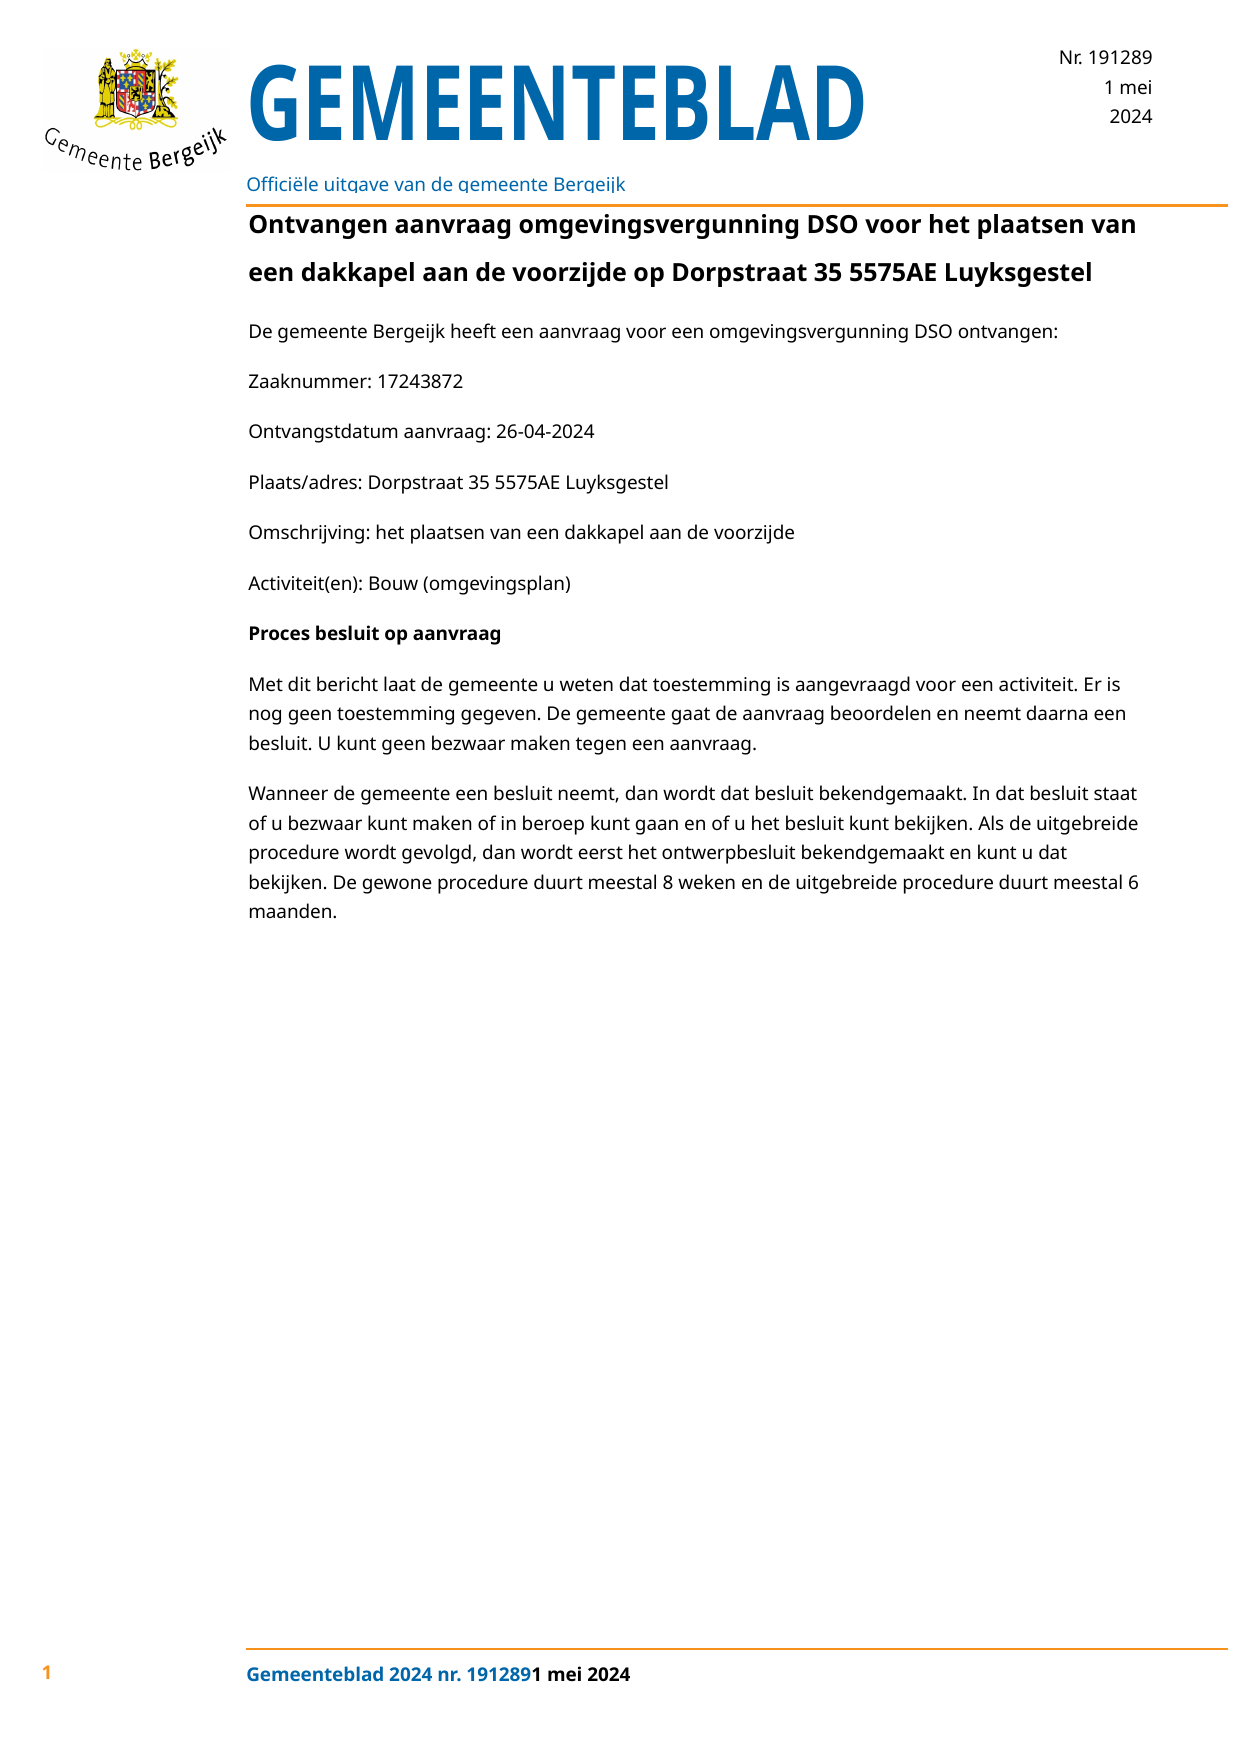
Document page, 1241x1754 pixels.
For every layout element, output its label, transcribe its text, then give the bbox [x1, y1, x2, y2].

text De gemeente Bergeijk heeft een aanvraag voor een omgevingsvergunning DSO ontvangen: [248, 318, 1152, 344]
text Plaats/adres: Dorpstraat 35 5575AE Luyksgestel [248, 469, 1152, 495]
text Met dit bericht laat de gemeente u weten dat toestemming is aangevraagd voor een activiteit. Er is nog geen toestemming gegeven. De gemeente gaat de aanvraag beoordelen en neemt daarna een besluit. U kunt geen bezwaar maken tegen een aanvraag. [248, 671, 1152, 756]
text Wanneer de gemeente een besluit neemt, dan wordt dat besluit bekendgemaakt. In dat besluit staat of u bezwaar kunt maken of in beroep kunt gaan en of u het besluit kunt bekijken. Als de uitgebreide procedure wordt gevolgd, dan wordt eerst het ontwerpbesluit bekendgemaakt en kunt u dat bekijken. De gewone procedure duurt meestal 8 weken en de uitgebreide procedure duurt meestal 6 maanden. [248, 780, 1152, 924]
text Ontvangstdatum aanvraag: 26-04-2024 [248, 419, 1152, 444]
text Proces besluit op aanvraag [248, 620, 1152, 646]
text Omschrijving: het plaatsen van een dakkapel aan de voorzijde [248, 519, 1152, 545]
text Zaaknummer: 17243872 [248, 368, 1152, 394]
text Ontvangen aanvraag omgevingsvergunning DSO voor het plaatsen van een dakkapel aan de voorzijde op Dorpstraat 35 5575AE Luyksgestel [248, 207, 1152, 288]
text Activiteit(en): Bouw (omgevingsplan) [248, 570, 1152, 596]
picture [41, 47, 231, 172]
